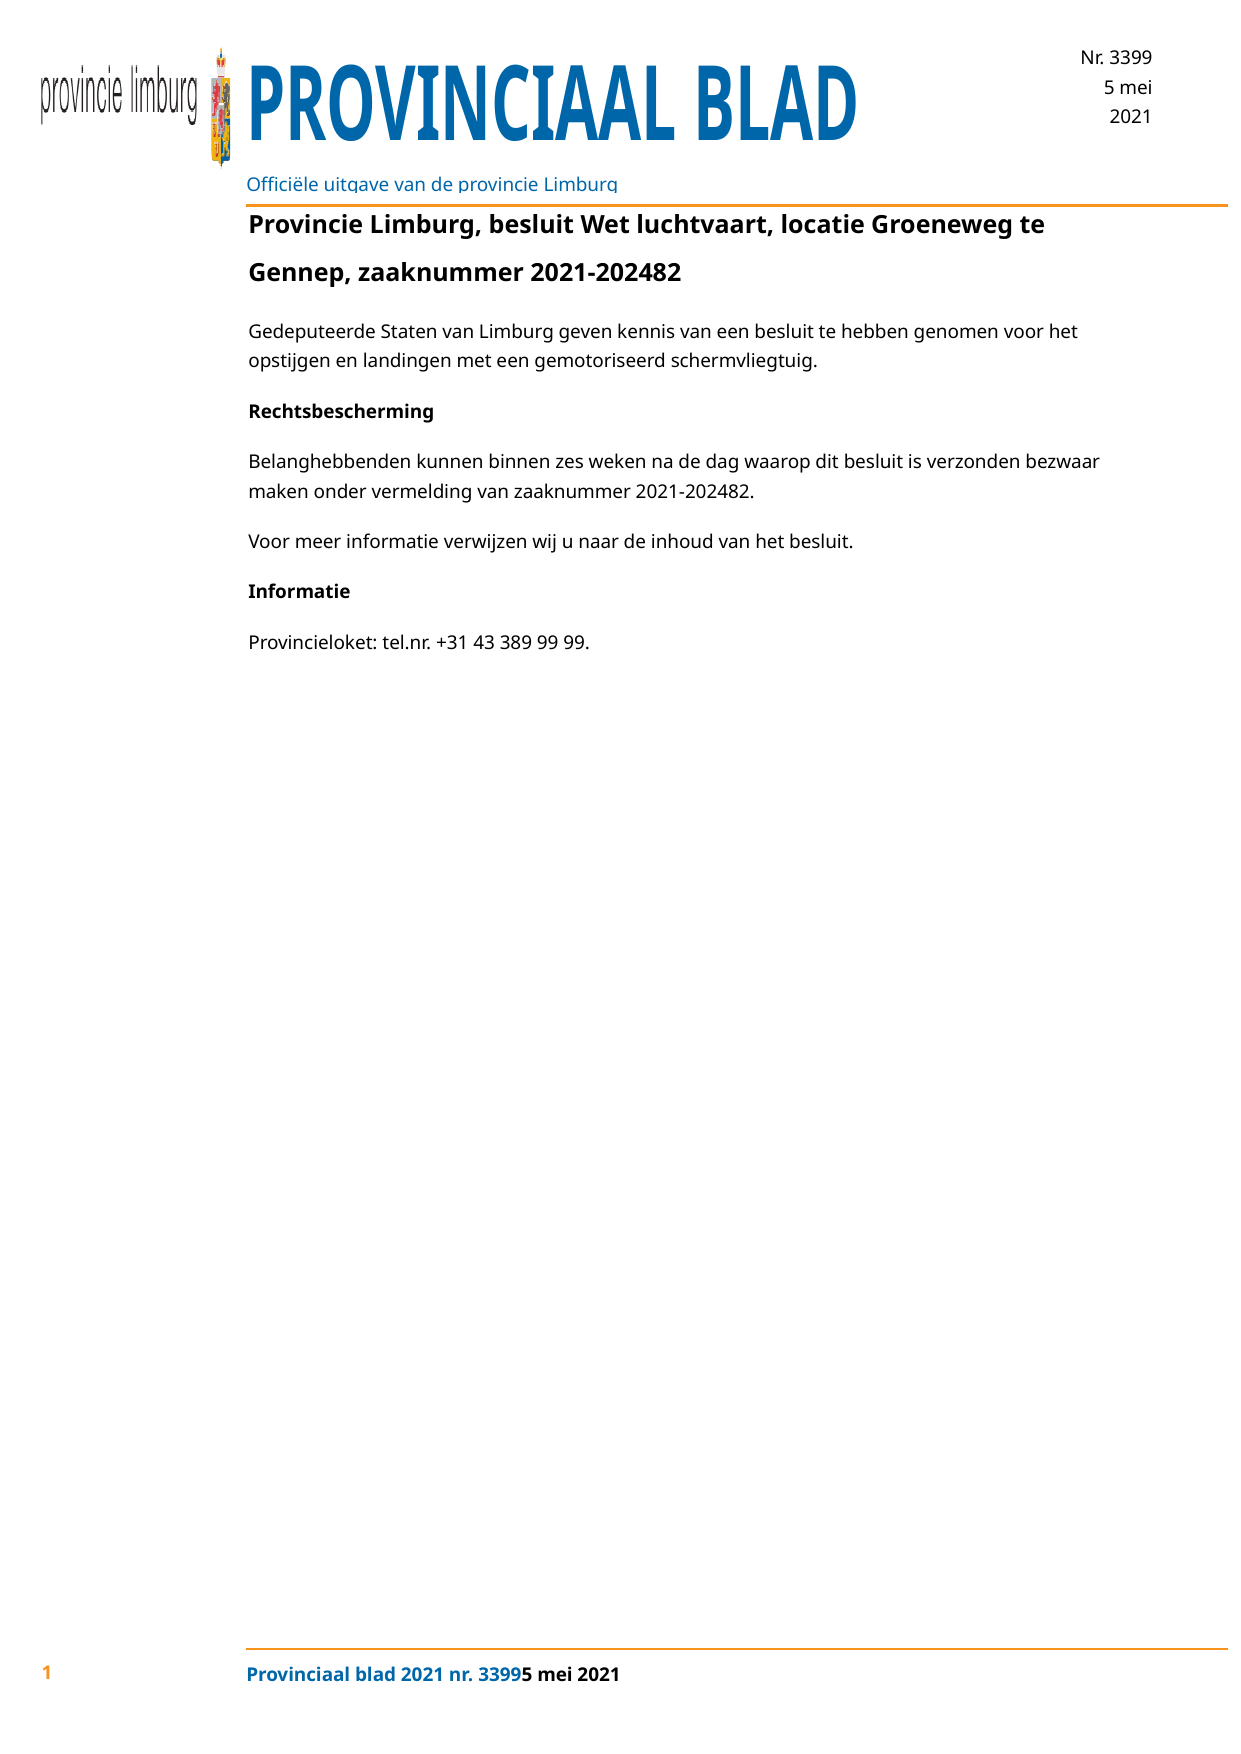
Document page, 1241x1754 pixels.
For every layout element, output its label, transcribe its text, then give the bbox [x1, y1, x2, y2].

text Gedeputeerde Staten van Limburg geven kennis van een besluit te hebben genomen voor het opstijgen en landingen met een gemotoriseerd schermvliegtuig. [248, 318, 1152, 373]
text Rechtsbescherming [248, 398, 1152, 424]
picture [41, 47, 231, 172]
text Provincieloket: tel.nr. +31 43 389 99 99. [248, 629, 1152, 655]
text Informatie [248, 579, 1152, 604]
text Belanghebbenden kunnen binnen zes weken na de dag waarop dit besluit is verzonden bezwaar maken onder vermelding van zaaknummer 2021-202482. [248, 448, 1152, 504]
text Provincie Limburg, besluit Wet luchtvaart, locatie Groeneweg te Gennep, zaaknummer 2021-202482 [248, 207, 1152, 288]
text Voor meer informatie verwijzen wij u naar de inhoud van het besluit. [248, 528, 1152, 554]
